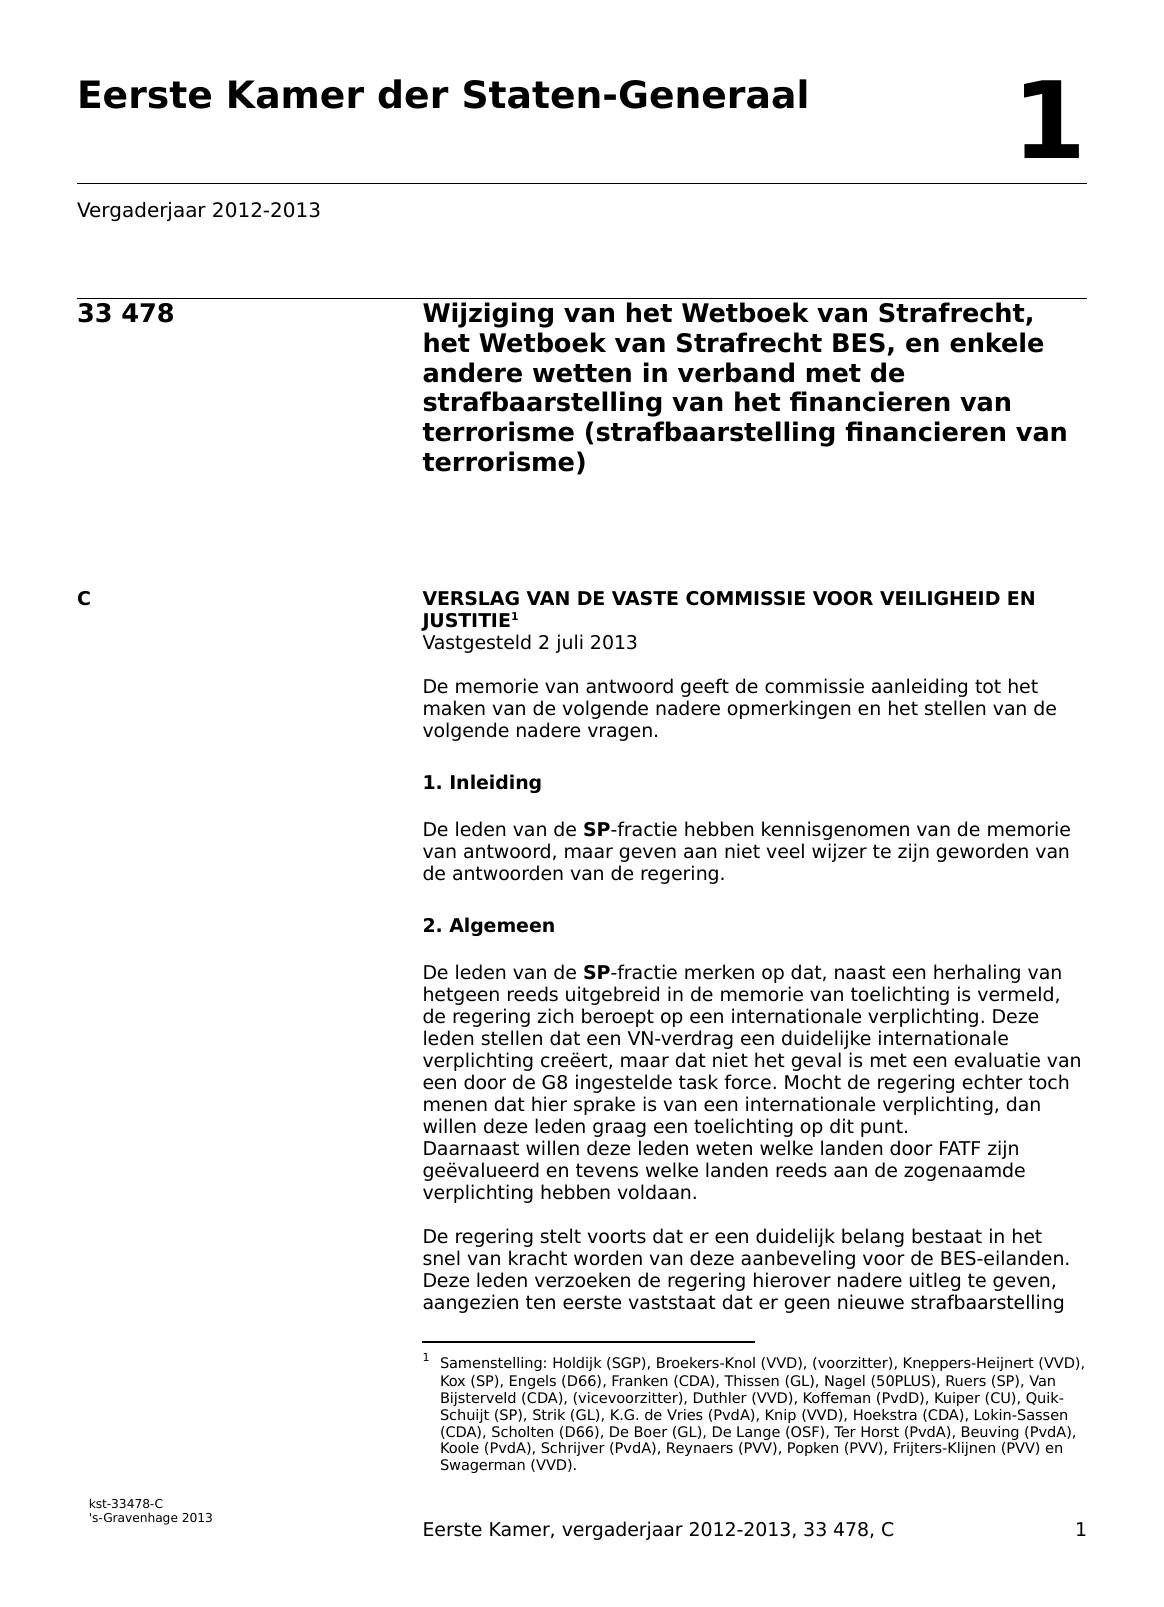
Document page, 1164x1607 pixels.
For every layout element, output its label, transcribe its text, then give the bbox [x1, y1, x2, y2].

text De regering stelt voorts dat er een duidelijk belang bestaat in het snel van kracht worden van deze aanbeveling voor de BES-eilanden. Deze leden verzoeken de regering hierover nadere uitleg te geven, aangezien ten eerste vaststaat dat er geen nieuwe strafbaarstelling [422, 1226, 1087, 1314]
table_cell Vergaderjaar 2012-2013 [77, 184, 1087, 298]
subtitle 33 478 Wijziging van het Wetboek van Strafrecht, het Wetboek van Strafrecht BES, en enkele andere wetten in verband met de strafbaarstelling van het financieren van terrorisme (strafbaarstelling financieren van terrorisme) [77, 299, 1087, 477]
text Daarnaast willen deze leden weten welke landen door FATF zijn geëvalueerd en tevens welke landen reeds aan de zogenaamde verplichting hebben voldaan. [422, 1138, 1087, 1204]
text kst-33478-C [88, 1497, 323, 1511]
text Vastgesteld 2 juli 2013 [422, 632, 1087, 654]
text De leden van de SP-fractie merken op dat, naast een herhaling van hetgeen reeds uitgebreid in de memorie van toelichting is vermeld, de regering zich beroept op een internationale verplichting. Deze leden stellen dat een VN-verdrag een duidelijke internationale verplichting creëert, maar dat niet het geval is met een evaluatie van een door de G8 ingestelde task force. Mocht de regering echter toch menen dat hier sprake is van een internationale verplichting, dan willen deze leden graag een toelichting op dit punt. [422, 962, 1087, 1138]
subtitle C VERSLAG VAN DE VASTE COMMISSIE VOOR VEILIGHEID EN JUSTITIE [77, 588, 1087, 632]
subtitle 2. Algemeen [422, 915, 1087, 937]
text De memorie van antwoord geeft de commissie aanleiding tot het maken van de volgende nadere opmerkingen en het stellen van de volgende nadere vragen. [422, 676, 1087, 742]
text Samenstelling: Holdijk (SGP), Broekers-Knol (VVD), (voorzitter), Kneppers-Heijnert (VVD), Kox (SP), Engels (D66), Franken (CDA), Thissen (GL), Nagel (50PLUS), Ruers (SP), Van Bijsterveld (CDA), (vicevoorzitter), Duthler (VVD), Koffeman (PvdD), Kuiper (CU), Quik-Schuijt (SP), Strik (GL), K.G. de Vries (PvdA), Knip (VVD), Hoekstra (CDA), Lokin-Sassen (CDA), Scholten (D66), De Boer (GL), De Lange (OSF), Ter Horst (PvdA), Beuving (PvdA), Koole (PvdA), Schrijver (PvdA), Reynaers (PVV), Popken (PVV), Frijters-Klijnen (PVV) en Swagerman (VVD). [422, 1351, 1087, 1474]
text 's-Gravenhage 2013 [88, 1511, 323, 1525]
table_header Eerste Kamer der Staten-Generaal [77, 59, 886, 183]
subtitle 1. Inleiding [422, 772, 1087, 794]
table_header 1 [886, 59, 1087, 183]
text De leden van de SP-fractie hebben kennisgenomen van de memorie van antwoord, maar geven aan niet veel wijzer te zijn geworden van de antwoorden van de regering. [422, 819, 1087, 885]
